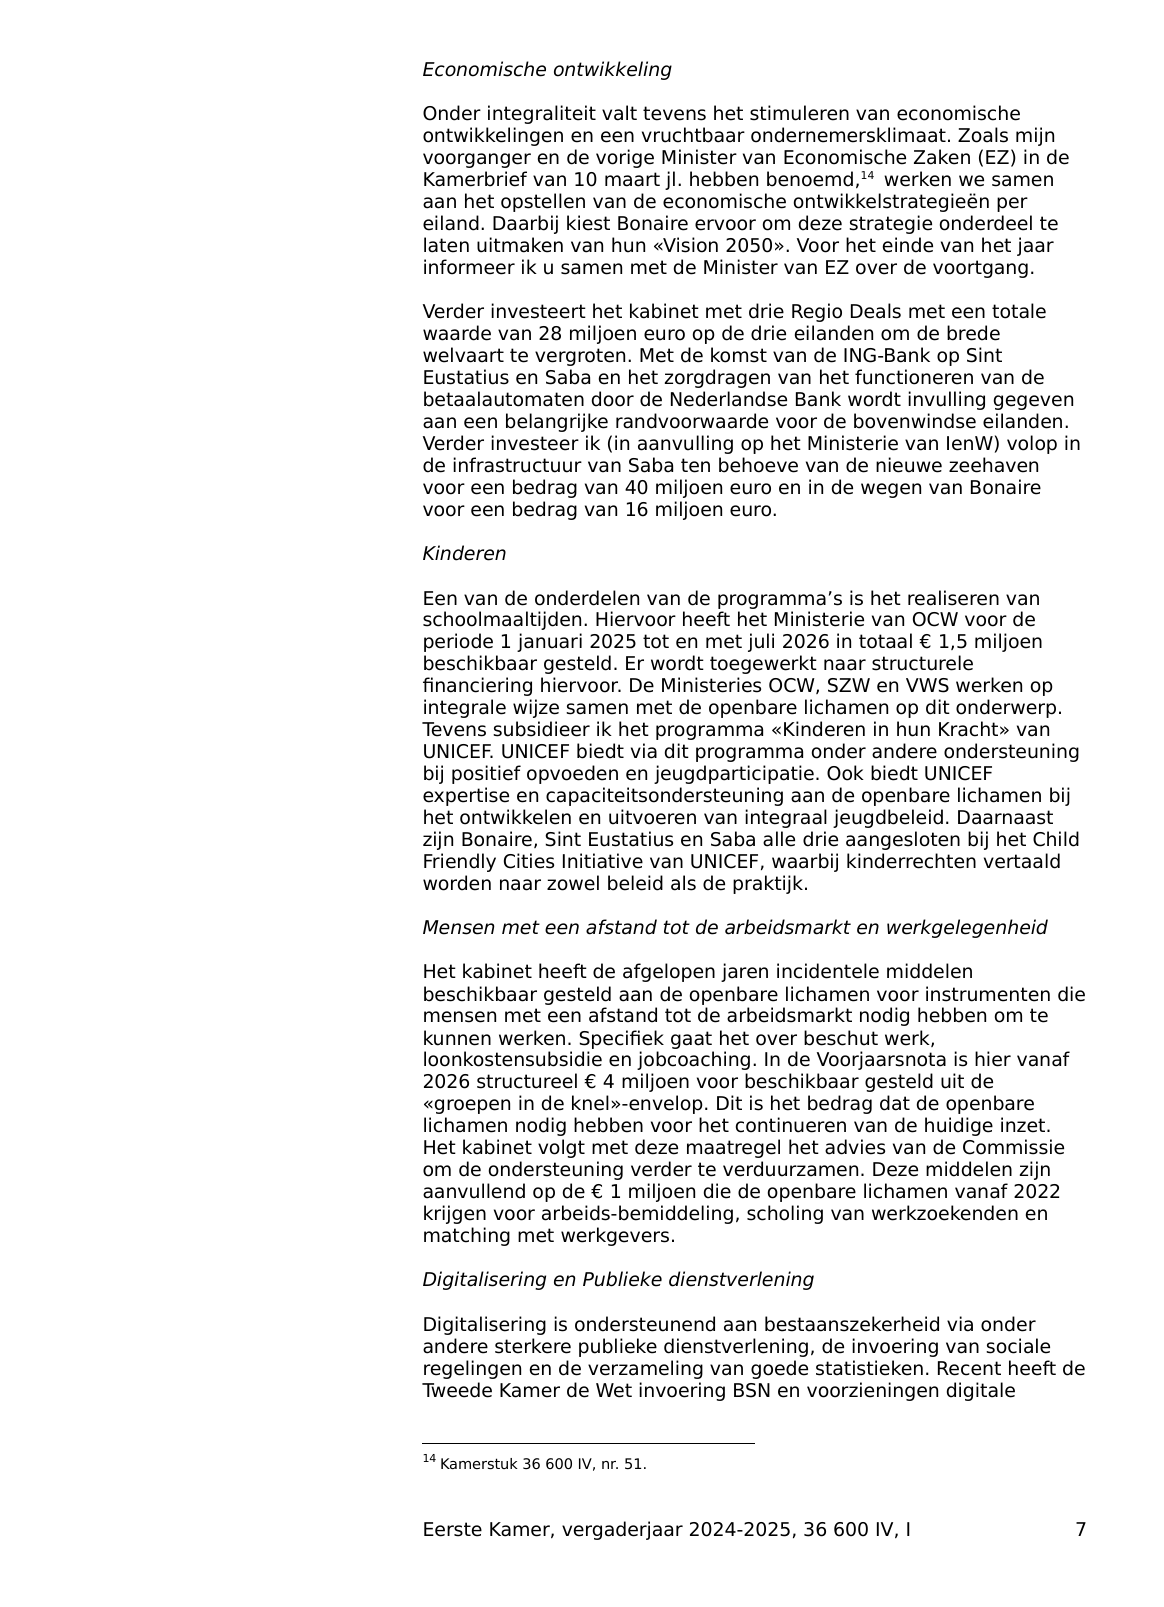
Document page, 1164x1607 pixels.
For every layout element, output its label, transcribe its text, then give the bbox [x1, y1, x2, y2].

text Kamerstuk 36 600 IV, nr. 51. [422, 1452, 1087, 1474]
subtitle Kinderen [422, 543, 1087, 565]
subtitle Mensen met een afstand tot de arbeidsmarkt en werkgelegenheid [422, 917, 1087, 939]
text Het kabinet heeft de afgelopen jaren incidentele middelen beschikbaar gesteld aan de openbare lichamen voor instrumenten die mensen met een afstand tot de arbeidsmarkt nodig hebben om te kunnen werken. Specifiek gaat het over beschut werk, loonkostensubsidie en jobcoaching. In de Voorjaarsnota is hier vanaf 2026 structureel € 4 miljoen voor beschikbaar gesteld uit de «groepen in de knel»-envelop. Dit is het bedrag dat de openbare lichamen nodig hebben voor het continueren van de huidige inzet. Het kabinet volgt met deze maatregel het advies van de Commissie om de ondersteuning verder te verduurzamen. Deze middelen zijn aanvullend op de € 1 miljoen die de openbare lichamen vanaf 2022 krijgen voor arbeids-bemiddeling, scholing van werkzoekenden en matching met werkgevers. [422, 961, 1087, 1247]
subtitle Economische ontwikkeling [422, 59, 1087, 81]
text Verder investeert het kabinet met drie Regio Deals met een totale waarde van 28 miljoen euro op de drie eilanden om de brede welvaart te vergroten. Met de komst van de ING-Bank op Sint Eustatius en Saba en het zorgdragen van het functioneren van de betaalautomaten door de Nederlandse Bank wordt invulling gegeven aan een belangrijke randvoorwaarde voor de bovenwindse eilanden. Verder investeer ik (in aanvulling op het Ministerie van IenW) volop in de infrastructuur van Saba ten behoeve van de nieuwe zeehaven voor een bedrag van 40 miljoen euro en in de wegen van Bonaire voor een bedrag van 16 miljoen euro. [422, 301, 1087, 521]
text Digitalisering is ondersteunend aan bestaanszekerheid via onder andere sterkere publieke dienstverlening, de invoering van sociale regelingen en de verzameling van goede statistieken. Recent heeft de Tweede Kamer de Wet invoering BSN en voorzieningen digitale [422, 1313, 1087, 1401]
subtitle Digitalisering en Publieke dienstverlening [422, 1269, 1087, 1291]
text Een van de onderdelen van de programma’s is het realiseren van schoolmaaltijden. Hiervoor heeft het Ministerie van OCW voor de periode 1 januari 2025 tot en met juli 2026 in totaal € 1,5 miljoen beschikbaar gesteld. Er wordt toegewerkt naar structurele financiering hiervoor. De Ministeries OCW, SZW en VWS werken op integrale wijze samen met de openbare lichamen op dit onderwerp. Tevens subsidieer ik het programma «Kinderen in hun Kracht» van UNICEF. UNICEF biedt via dit programma onder andere ondersteuning bij positief opvoeden en jeugdparticipatie. Ook biedt UNICEF expertise en capaciteitsondersteuning aan de openbare lichamen bij het ontwikkelen en uitvoeren van integraal jeugdbeleid. Daarnaast zijn Bonaire, Sint Eustatius en Saba alle drie aangesloten bij het Child Friendly Cities Initiative van UNICEF, waarbij kinderrechten vertaald worden naar zowel beleid als de praktijk. [422, 587, 1087, 895]
text Onder integraliteit valt tevens het stimuleren van economische ontwikkelingen en een vruchtbaar ondernemersklimaat. Zoals mijn voorganger en de vorige Minister van Economische Zaken (EZ) in de Kamerbrief van 10 maart jl. hebben benoemd, werken we samen aan het opstellen van de economische ontwikkelstrategieën per eiland. Daarbij kiest Bonaire ervoor om deze strategie onderdeel te laten uitmaken van hun «Vision 2050». Voor het einde van het jaar informeer ik u samen met de Minister van EZ over de voortgang. [422, 103, 1087, 279]
